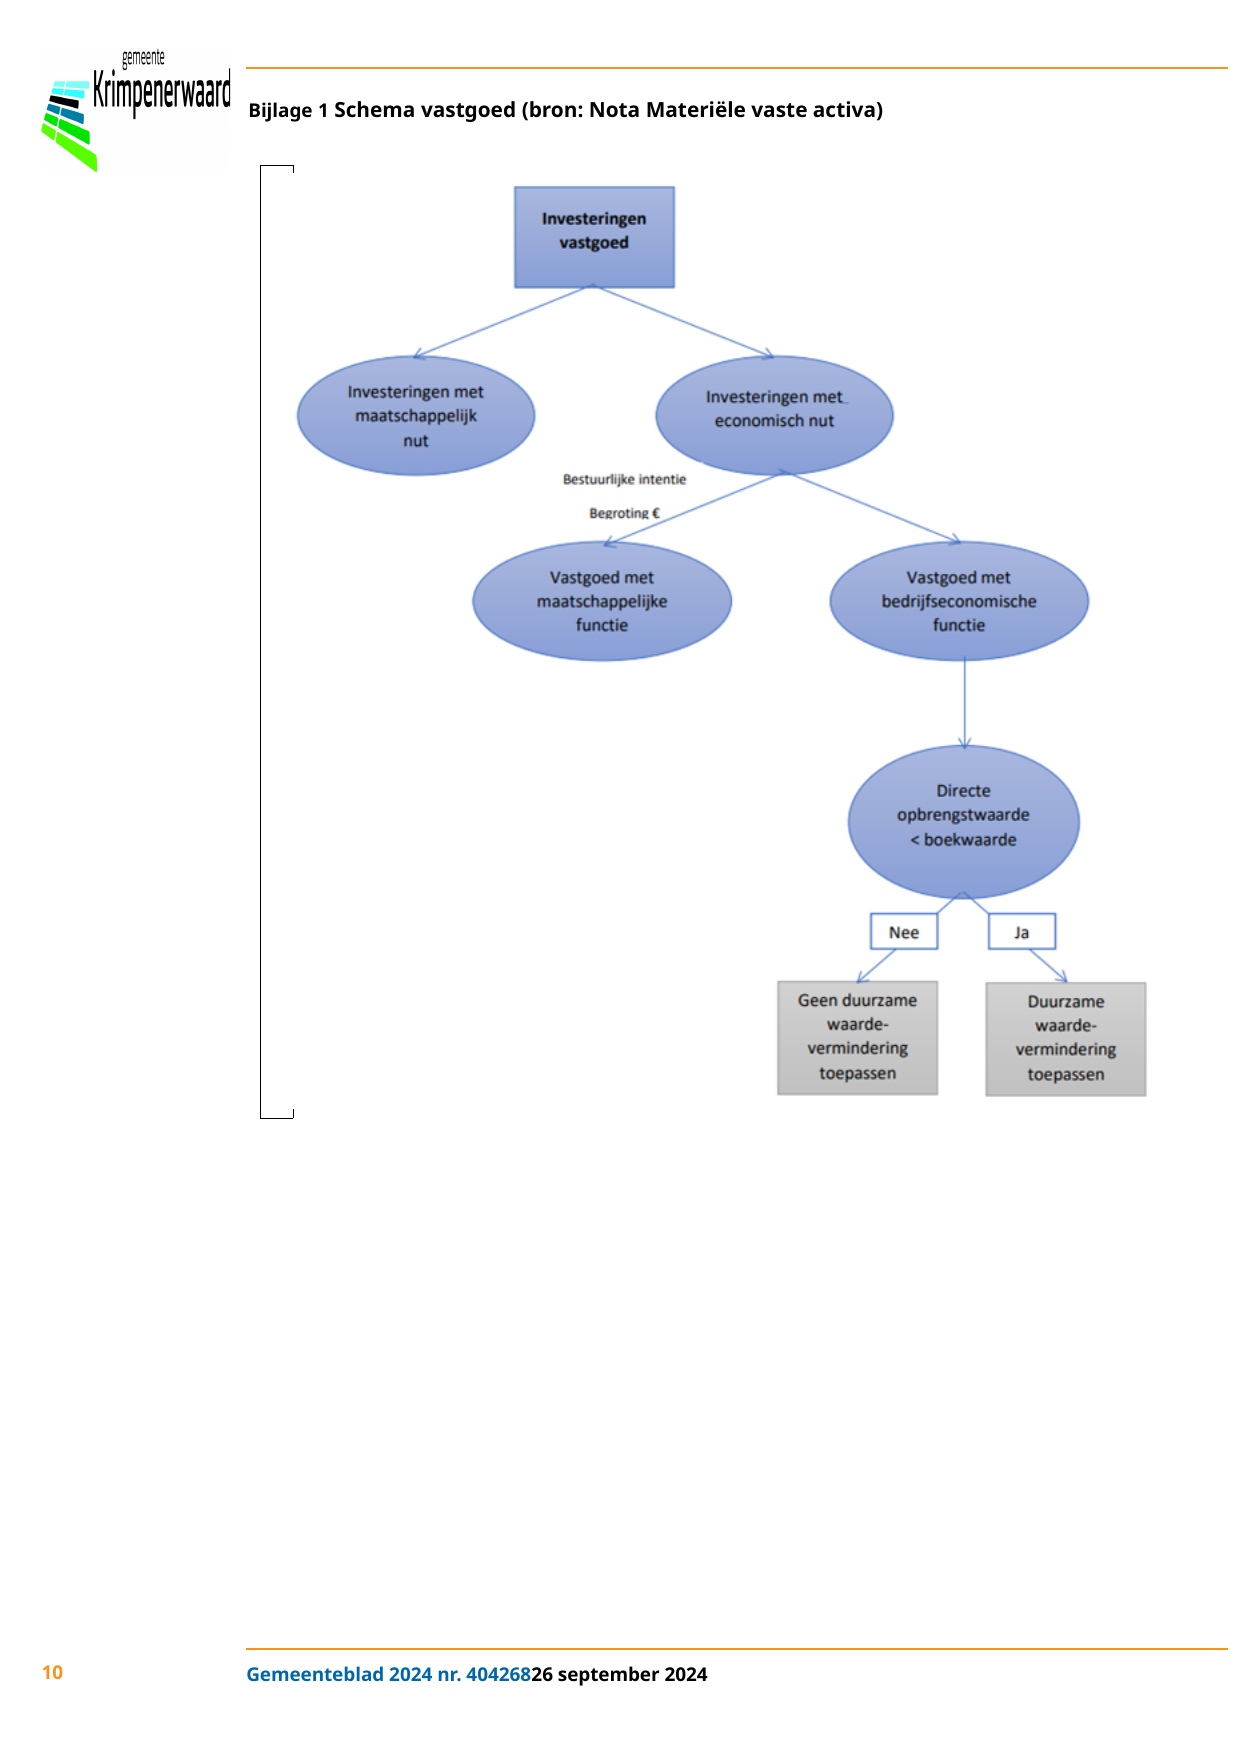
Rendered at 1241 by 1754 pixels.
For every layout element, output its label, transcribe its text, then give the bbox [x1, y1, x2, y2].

picture [268, 173, 1155, 1109]
text Bijlage 1 Schema vastgoed (bron: Nota Materiële vaste activa) [248, 95, 1152, 123]
picture [41, 47, 231, 172]
